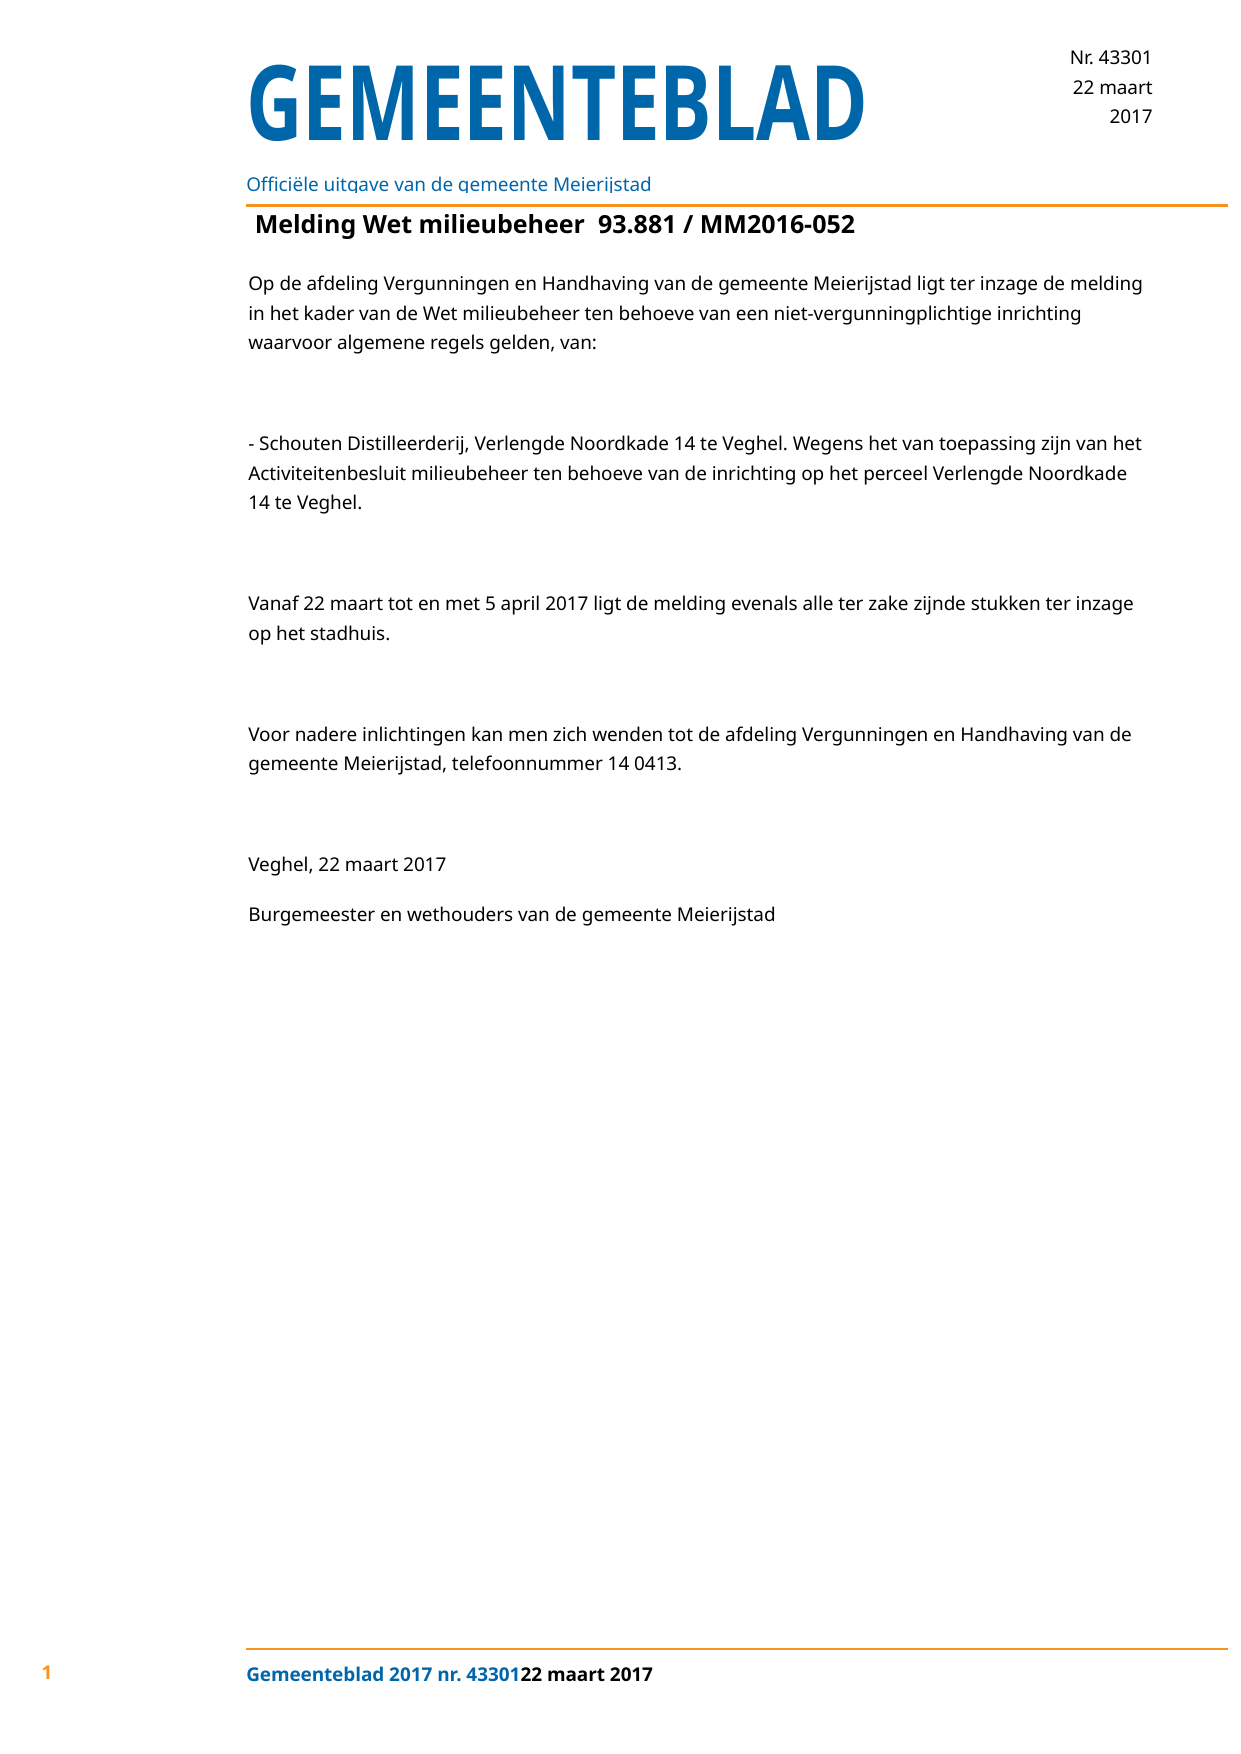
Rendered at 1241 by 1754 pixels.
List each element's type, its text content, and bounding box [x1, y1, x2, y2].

picture [41, 47, 231, 172]
text - Schouten Distilleerderij, Verlengde Noordkade 14 te Veghel. Wegens het van toepassing zijn van het Activiteitenbesluit milieubeheer ten behoeve van de inrichting op het perceel Verlengde Noordkade 14 te Veghel. [248, 430, 1152, 515]
text Melding Wet milieubeheer 93.881 / MM2016-052 [248, 207, 1152, 241]
text Vanaf 22 maart tot en met 5 april 2017 ligt de melding evenals alle ter zake zijnde stukken ter inzage op het stadhuis. [248, 590, 1152, 646]
text Veghel, 22 maart 2017 [248, 851, 1152, 877]
text Voor nadere inlichtingen kan men zich wenden tot de afdeling Vergunningen en Handhaving van de gemeente Meierijstad, telefoonnummer 14 0413. [248, 721, 1152, 776]
text Burgemeester en wethouders van de gemeente Meierijstad [248, 902, 1152, 927]
text Op de afdeling Vergunningen en Handhaving van de gemeente Meierijstad ligt ter inzage de melding in het kader van de Wet milieubeheer ten behoeve van een niet-vergunningplichtige inrichting waarvoor algemene regels gelden, van: [248, 270, 1152, 355]
